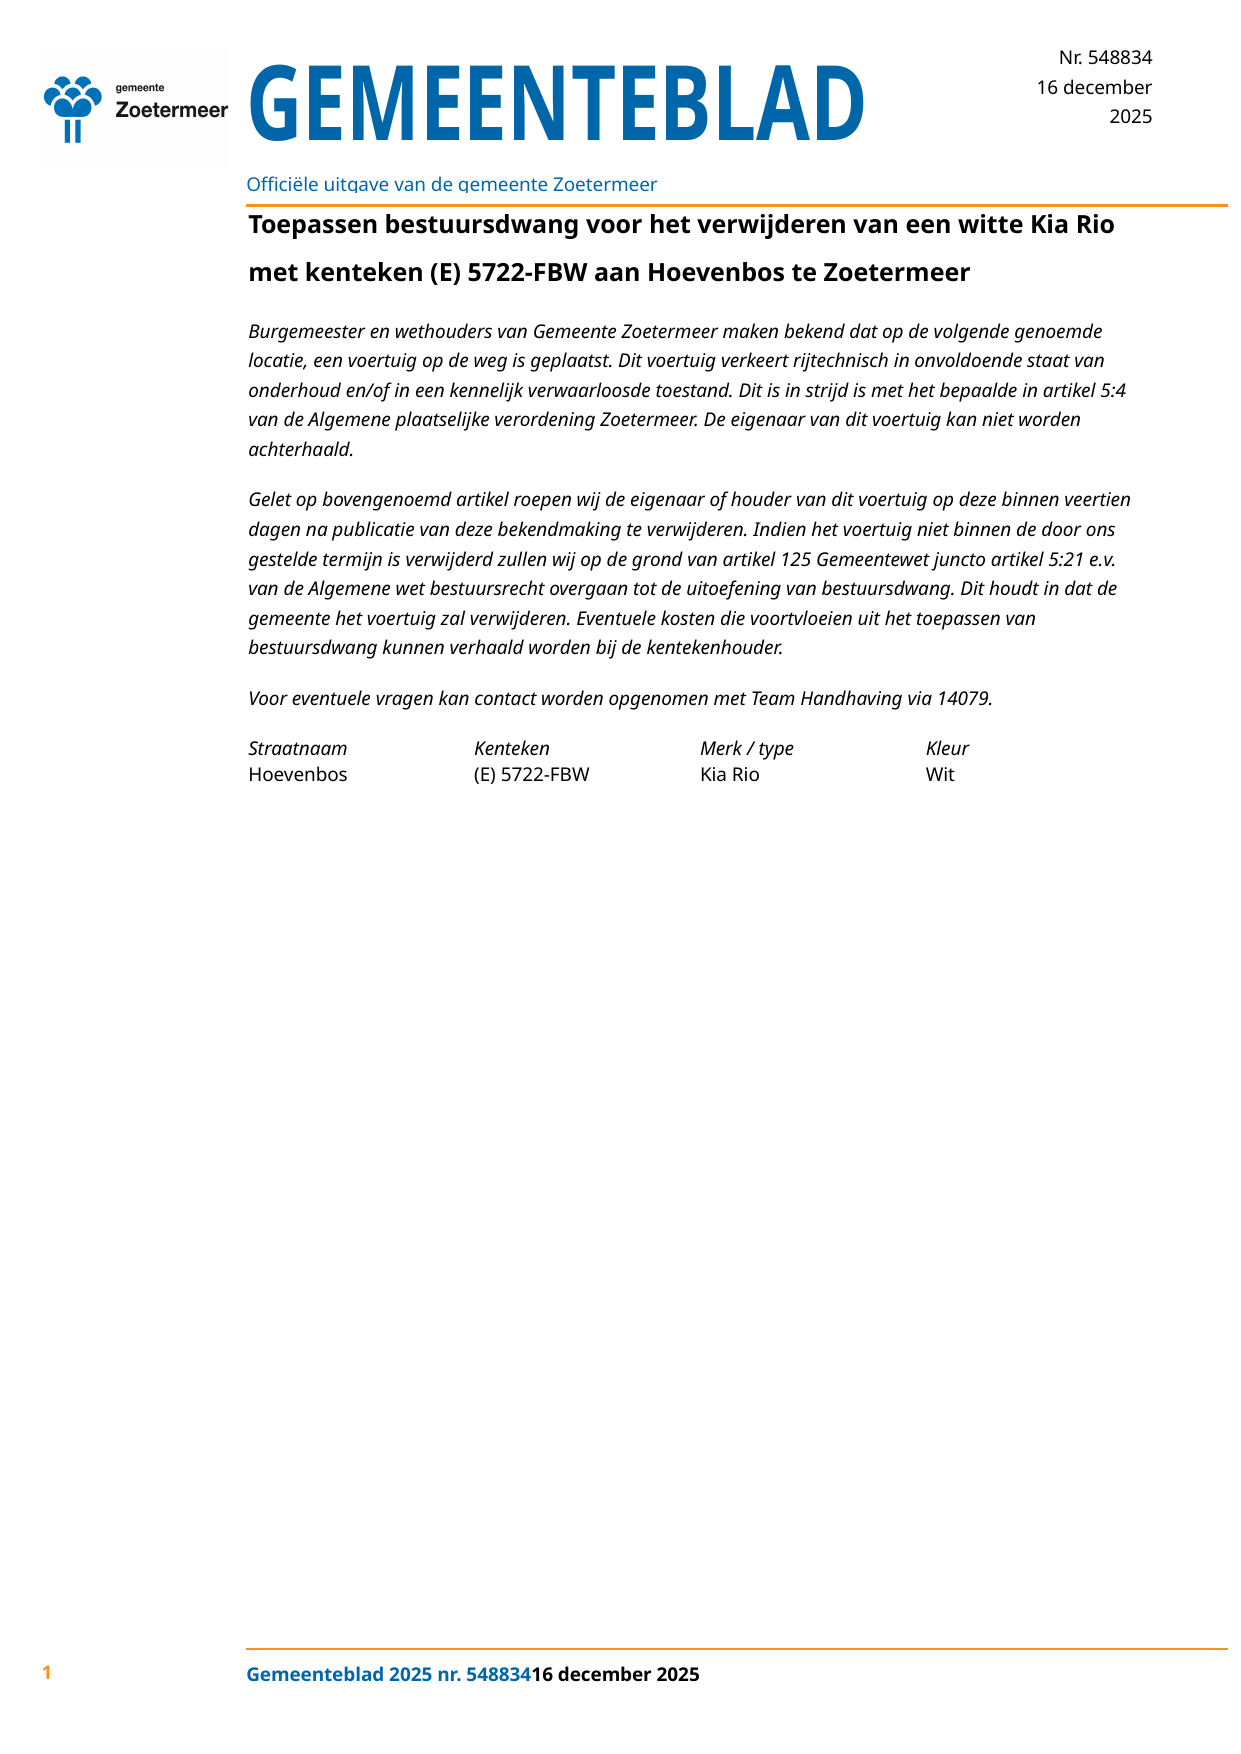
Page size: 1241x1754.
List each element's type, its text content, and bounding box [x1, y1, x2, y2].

text Toepassen bestuursdwang voor het verwijderen van een witte Kia Rio met kenteken (E) 5722-FBW aan Hoevenbos te Zoetermeer [248, 207, 1152, 288]
table_cell (E) 5722-FBW [474, 761, 700, 787]
table_header Straatnaam [248, 736, 474, 761]
table_header Merk / type [700, 736, 926, 761]
table_cell Kia Rio [700, 761, 926, 787]
picture [41, 47, 231, 172]
table_cell Hoevenbos [248, 761, 474, 787]
text Burgemeester en wethouders van Gemeente Zoetermeer maken bekend dat op de volgende genoemde locatie, een voertuig op de weg is geplaatst. Dit voertuig verkeert rijtechnisch in onvoldoende staat van onderhoud en/of in een kennelijk verwaarloosde toestand. Dit is in strijd is met het bepaalde in artikel 5:4 van de Algemene plaatselijke verordening Zoetermeer. De eigenaar van dit voertuig kan niet worden achterhaald. [248, 318, 1152, 462]
table_header Kenteken [474, 736, 700, 761]
table_cell Wit [926, 761, 1152, 787]
text Gelet op bovengenoemd artikel roepen wij de eigenaar of houder van dit voertuig op deze binnen veertien dagen na publicatie van deze bekendmaking te verwijderen. Indien het voertuig niet binnen de door ons gestelde termijn is verwijderd zullen wij op de grond van artikel 125 Gemeentewet juncto artikel 5:21 e.v. van de Algemene wet bestuursrecht overgaan tot de uitoefening van bestuursdwang. Dit houdt in dat de gemeente het voertuig zal verwijderen. Eventuele kosten die voortvloeien uit het toepassen van bestuursdwang kunnen verhaald worden bij de kentekenhouder. [248, 487, 1152, 660]
table_header Kleur [926, 736, 1152, 761]
text Voor eventuele vragen kan contact worden opgenomen met Team Handhaving via 14079. [248, 685, 1152, 711]
